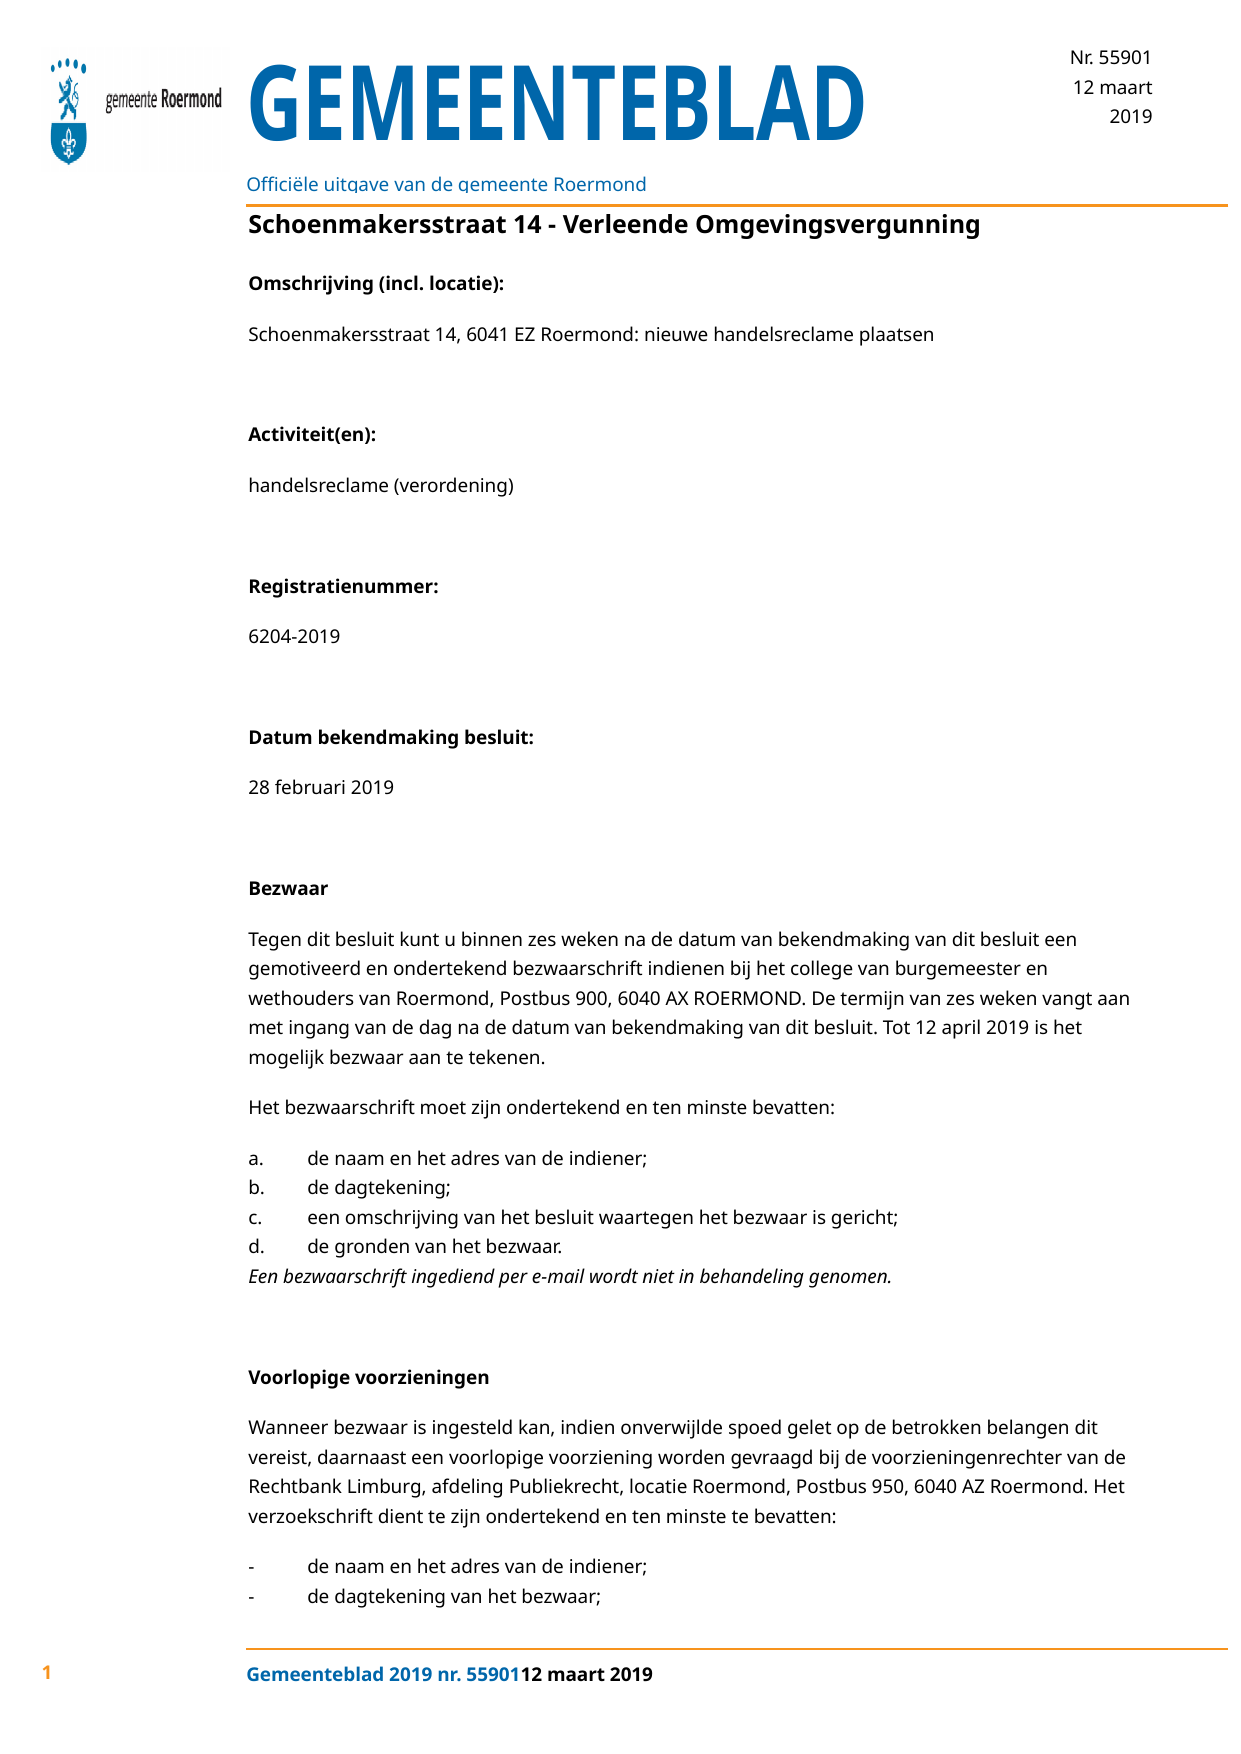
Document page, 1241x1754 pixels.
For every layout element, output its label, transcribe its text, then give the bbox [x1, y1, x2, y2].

text Voorlopige voorzieningen [248, 1364, 1152, 1390]
text Activiteit(en): [248, 422, 1152, 447]
text Schoenmakersstraat 14 - Verleende Omgevingsvergunning [248, 207, 1152, 241]
list de naam en het adres van de indiener; [248, 1554, 1152, 1579]
list de dagtekening van het bezwaar; [248, 1583, 1152, 1609]
list de naam en het adres van de indiener; [248, 1145, 1152, 1171]
list een omschrijving van het besluit waartegen het bezwaar is gericht; [248, 1204, 1152, 1230]
picture [41, 47, 231, 172]
text Registratienummer: [248, 573, 1152, 598]
text Het bezwaarschrift moet zijn ondertekend en ten minste bevatten: [248, 1094, 1152, 1120]
text Tegen dit besluit kunt u binnen zes weken na de datum van bekendmaking van dit besluit een gemotiveerd en ondertekend bezwaarschrift indienen bij het college van burgemeester en wethouders van Roermond, Postbus 900, 6040 AX ROERMOND. De termijn van zes weken vangt aan met ingang van de dag na de datum van bekendmaking van dit besluit. Tot 12 april 2019 is het mogelijk bezwaar aan te tekenen. [248, 926, 1152, 1070]
text 6204-2019 [248, 623, 1152, 649]
text Omschrijving (incl. locatie): [248, 270, 1152, 296]
list de dagtekening; [248, 1174, 1152, 1200]
text 28 februari 2019 [248, 774, 1152, 800]
text Wanneer bezwaar is ingesteld kan, indien onverwijlde spoed gelet op de betrokken belangen dit vereist, daarnaast een voorlopige voorziening worden gevraagd bij de voorzieningenrechter van de Rechtbank Limburg, afdeling Publiekrecht, locatie Roermond, Postbus 950, 6040 AZ Roermond. Het verzoekschrift dient te zijn ondertekend en ten minste te bevatten: [248, 1414, 1152, 1529]
text Schoenmakersstraat 14, 6041 EZ Roermond: nieuwe handelsreclame plaatsen [248, 321, 1152, 346]
text Datum bekendmaking besluit: [248, 724, 1152, 750]
list de gronden van het bezwaar. [248, 1234, 1152, 1259]
text Een bezwaarschrift ingediend per e-mail wordt niet in behandeling genomen. [248, 1263, 1152, 1289]
text handelsreclame (verordening) [248, 472, 1152, 498]
text Bezwaar [248, 875, 1152, 901]
